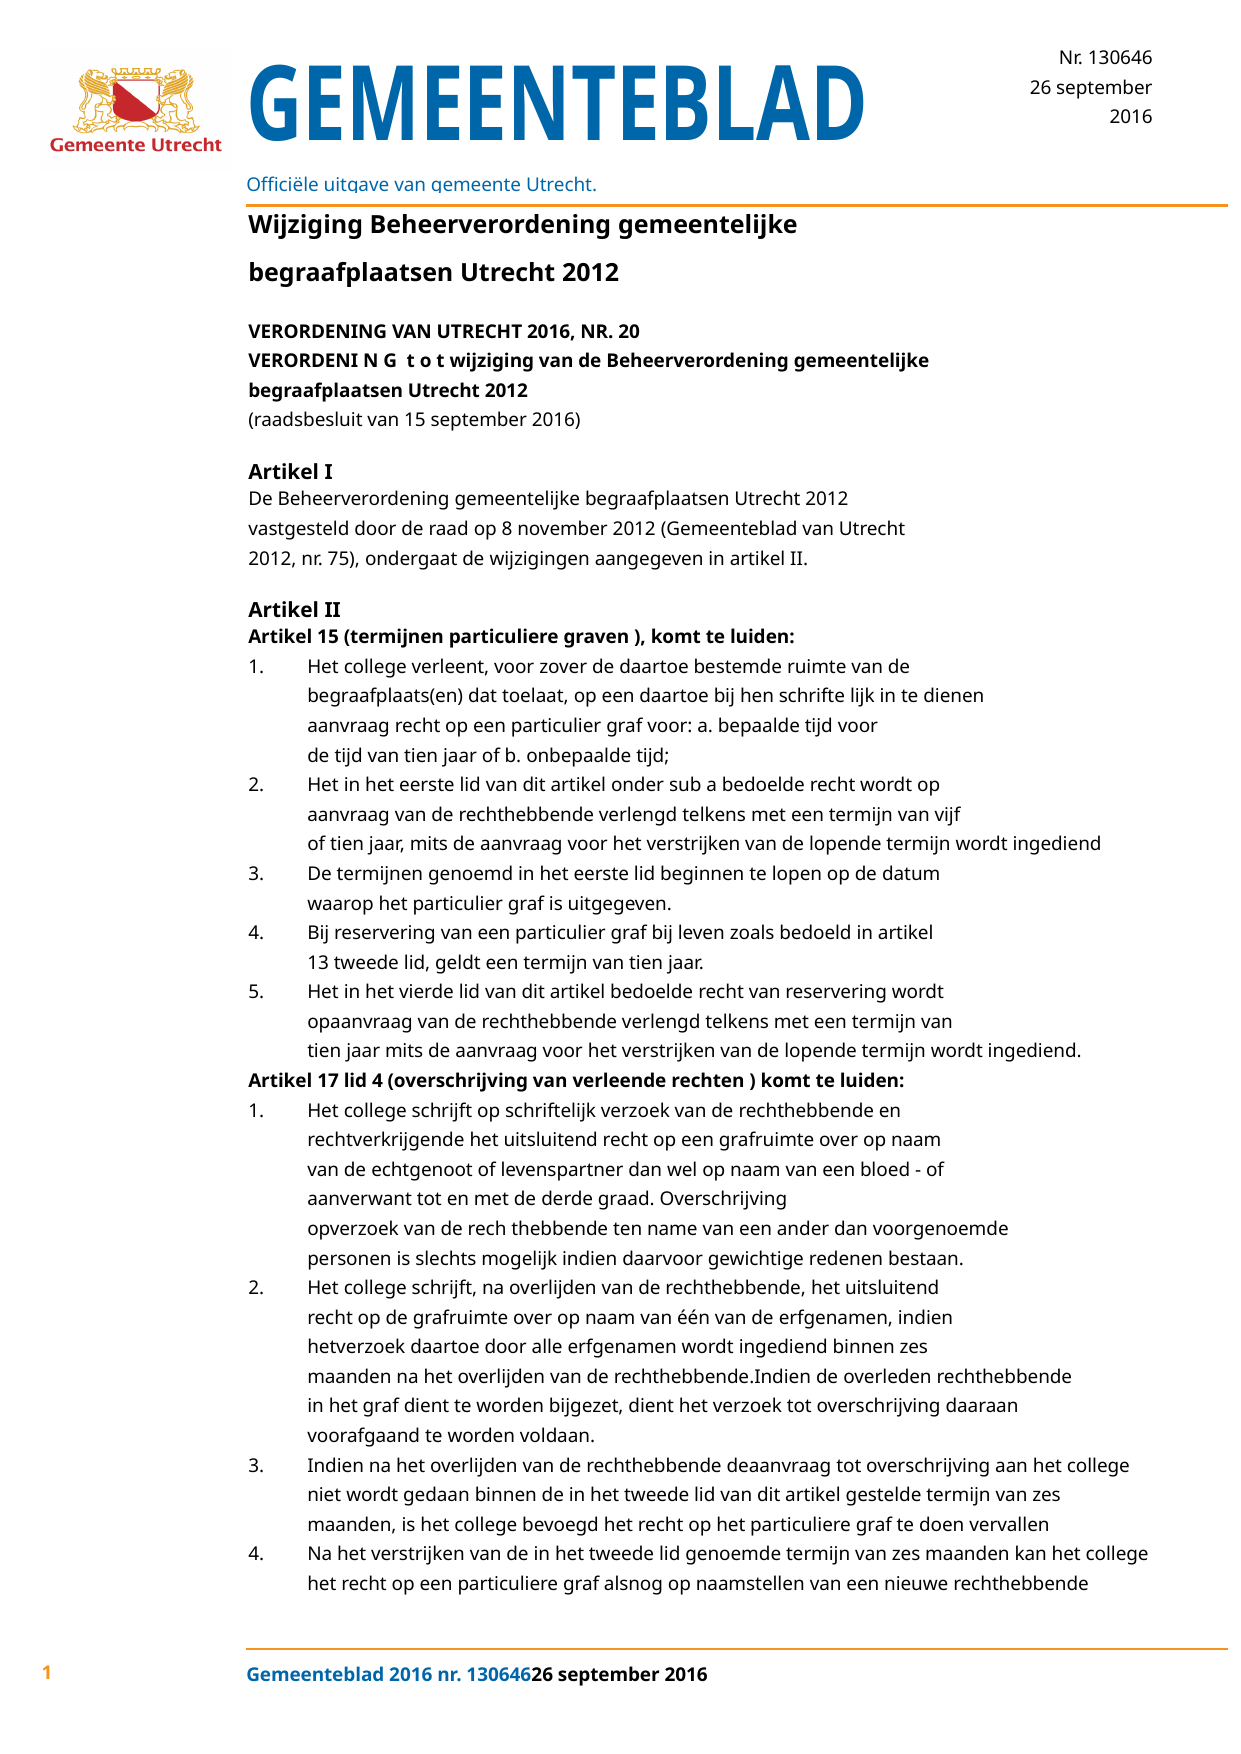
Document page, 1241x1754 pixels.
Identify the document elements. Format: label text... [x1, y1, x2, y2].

text Artikel II [248, 595, 1152, 623]
list Bij reservering van een particulier graf bij leven zoals bedoeld in artikel 13 tweede lid, geldt een termijn van tien jaar. [248, 919, 1152, 975]
list Het college verleent, voor zover de daartoe bestemde ruimte van de begraafplaats(en) dat toelaat, op een daartoe bij hen schrifte lijk in te dienen aanvraag recht op een particulier graf voor: a. bepaalde tijd voor de tijd van tien jaar of b. onbepaalde tijd; [248, 653, 1152, 768]
list Het college schrijft op schriftelijk verzoek van de rechthebbende en rechtverkrijgende het uitsluitend recht op een grafruimte over op naam van de echtgenoot of levenspartner dan wel op naam van een bloed - of aanverwant tot en met de derde graad. Overschrijving opverzoek van de rech thebbende ten name van een ander dan voorgenoemde personen is slechts mogelijk indien daarvoor gewichtige redenen bestaan. [248, 1097, 1152, 1271]
text Artikel I [248, 457, 1152, 486]
text De Beheerverordening gemeentelijke begraafplaatsen Utrecht 2012 vastgesteld door de raad op 8 november 2012 (Gemeenteblad van Utrecht 2012, nr. 75), ondergaat de wijzigingen aangegeven in artikel II. [248, 486, 1152, 570]
list Na het verstrijken van de in het tweede lid genoemde termijn van zes maanden kan het college het recht op een particuliere graf alsnog op naamstellen van een nieuwe rechthebbende [248, 1541, 1152, 1596]
text Artikel 15 (termijnen particuliere graven ), komt te luiden: [248, 623, 1152, 649]
text Wijziging Beheerverordening gemeentelijke begraafplaatsen Utrecht 2012 [248, 207, 1152, 288]
list Het in het vierde lid van dit artikel bedoelde recht van reservering wordt opaanvraag van de rechthebbende verlengd telkens met een termijn van tien jaar mits de aanvraag voor het verstrijken van de lopende termijn wordt ingediend. [248, 978, 1152, 1063]
text (raadsbesluit van 15 september 2016) [248, 407, 1152, 432]
text VERORDENING VAN UTRECHT 2016, NR. 20 [248, 318, 1152, 344]
list Indien na het overlijden van de rechthebbende deaanvraag tot overschrijving aan het college niet wordt gedaan binnen de in het tweede lid van dit artikel gestelde termijn van zes maanden, is het college bevoegd het recht op het particuliere graf te doen vervallen [248, 1452, 1152, 1537]
text VERORDENI N G t o t wijziging van de Beheerverordening gemeentelijke begraafplaatsen Utrecht 2012 [248, 347, 1152, 403]
list De termijnen genoemd in het eerste lid beginnen te lopen op de datum waarop het particulier graf is uitgegeven. [248, 860, 1152, 916]
list Het in het eerste lid van dit artikel onder sub a bedoelde recht wordt op aanvraag van de rechthebbende verlengd telkens met een termijn van vijf of tien jaar, mits de aanvraag voor het verstrijken van de lopende termijn wordt ingediend [248, 771, 1152, 856]
text Artikel 17 lid 4 (overschrijving van verleende rechten ) komt te luiden: [248, 1067, 1152, 1093]
list Het college schrijft, na overlijden van de rechthebbende, het uitsluitend recht op de grafruimte over op naam van één van de erfgenamen, indien hetverzoek daartoe door alle erfgenamen wordt ingediend binnen zes maanden na het overlijden van de rechthebbende.Indien de overleden rechthebbende in het graf dient te worden bijgezet, dient het verzoek tot overschrijving daaraan voorafgaand te worden voldaan. [248, 1274, 1152, 1448]
picture [41, 47, 231, 172]
